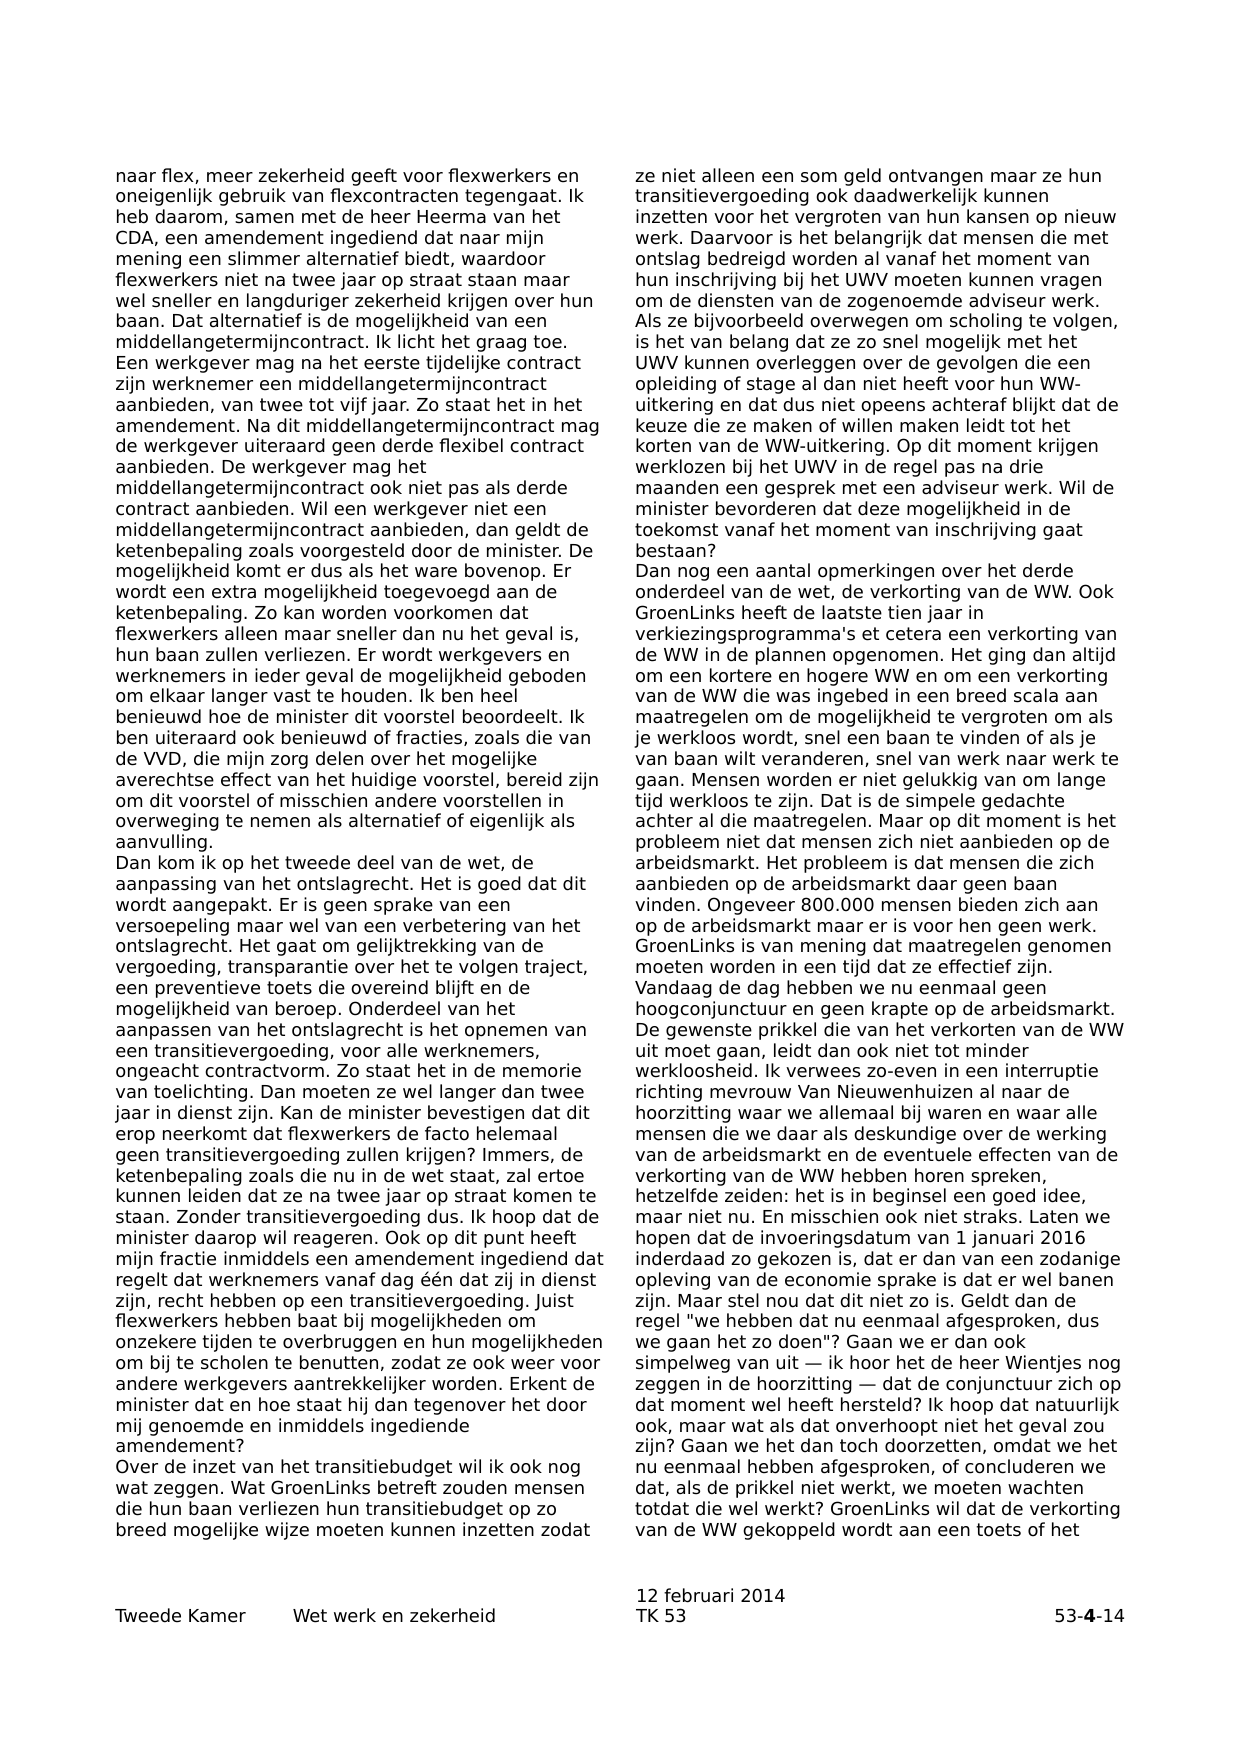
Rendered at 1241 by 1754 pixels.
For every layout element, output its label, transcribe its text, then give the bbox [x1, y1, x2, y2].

text ze niet alleen een som geld ontvangen maar ze hun transitievergoeding ook daadwerkelijk kunnen inzetten voor het vergroten van hun kansen op nieuw werk. Daarvoor is het belangrijk dat mensen die met ontslag bedreigd worden al vanaf het moment van hun inschrijving bij het UWV moeten kunnen vragen om de diensten van de zogenoemde adviseur werk. Als ze bijvoorbeeld overwegen om scholing te volgen, is het van belang dat ze zo snel mogelijk met het UWV kunnen overleggen over de gevolgen die een opleiding of stage al dan niet heeft voor hun WW-uitkering en dat dus niet opeens achteraf blijkt dat de keuze die ze maken of willen maken leidt tot het korten van de WW-uitkering. Op dit moment krijgen werklozen bij het UWV in de regel pas na drie maanden een gesprek met een adviseur werk. Wil de minister bevorderen dat deze mogelijkheid in de toekomst vanaf het moment van inschrijving gaat bestaan? [635, 165, 1125, 561]
text Over de inzet van het transitiebudget wil ik ook nog wat zeggen. Wat GroenLinks betreft zouden mensen die hun baan verliezen hun transitiebudget op zo breed mogelijke wijze moeten kunnen inzetten zodat [115, 1457, 605, 1540]
text naar flex, meer zekerheid geeft voor flexwerkers en oneigenlijk gebruik van flexcontracten tegengaat. Ik heb daarom, samen met de heer Heerma van het CDA, een amendement ingediend dat naar mijn mening een slimmer alternatief biedt, waardoor flexwerkers niet na twee jaar op straat staan maar wel sneller en langduriger zekerheid krijgen over hun baan. Dat alternatief is de mogelijkheid van een middellangetermijncontract. Ik licht het graag toe. Een werkgever mag na het eerste tijdelijke contract zijn werknemer een middellangetermijncontract aanbieden, van twee tot vijf jaar. Zo staat het in het amendement. Na dit middellangetermijncontract mag de werkgever uiteraard geen derde flexibel contract aanbieden. De werkgever mag het middellangetermijncontract ook niet pas als derde contract aanbieden. Wil een werkgever niet een middellangetermijncontract aanbieden, dan geldt de ketenbepaling zoals voorgesteld door de minister. De mogelijkheid komt er dus als het ware bovenop. Er wordt een extra mogelijkheid toegevoegd aan de ketenbepaling. Zo kan worden voorkomen dat flexwerkers alleen maar sneller dan nu het geval is, hun baan zullen verliezen. Er wordt werkgevers en werknemers in ieder geval de mogelijkheid geboden om elkaar langer vast te houden. Ik ben heel benieuwd hoe de minister dit voorstel beoordeelt. Ik ben uiteraard ook benieuwd of fracties, zoals die van de VVD, die mijn zorg delen over het mogelijke averechtse effect van het huidige voorstel, bereid zijn om dit voorstel of misschien andere voorstellen in overweging te nemen als alternatief of eigenlijk als aanvulling. [115, 165, 605, 853]
text Dan kom ik op het tweede deel van de wet, de aanpassing van het ontslagrecht. Het is goed dat dit wordt aangepakt. Er is geen sprake van een versoepeling maar wel van een verbetering van het ontslagrecht. Het gaat om gelijktrekking van de vergoeding, transparantie over het te volgen traject, een preventieve toets die overeind blijft en de mogelijkheid van beroep. Onderdeel van het aanpassen van het ontslagrecht is het opnemen van een transitievergoeding, voor alle werknemers, ongeacht contractvorm. Zo staat het in de memorie van toelichting. Dan moeten ze wel langer dan twee jaar in dienst zijn. Kan de minister bevestigen dat dit erop neerkomt dat flexwerkers de facto helemaal geen transitievergoeding zullen krijgen? Immers, de ketenbepaling zoals die nu in de wet staat, zal ertoe kunnen leiden dat ze na twee jaar op straat komen te staan. Zonder transitievergoeding dus. Ik hoop dat de minister daarop wil reageren. Ook op dit punt heeft mijn fractie inmiddels een amendement ingediend dat regelt dat werknemers vanaf dag één dat zij in dienst zijn, recht hebben op een transitievergoeding. Juist flexwerkers hebben baat bij mogelijkheden om onzekere tijden te overbruggen en hun mogelijkheden om bij te scholen te benutten, zodat ze ook weer voor andere werkgevers aantrekkelijker worden. Erkent de minister dat en hoe staat hij dan tegenover het door mij genoemde en inmiddels ingediende amendement? [115, 853, 605, 1457]
text Dan nog een aantal opmerkingen over het derde onderdeel van de wet, de verkorting van de WW. Ook GroenLinks heeft de laatste tien jaar in verkiezingsprogramma's et cetera een verkorting van de WW in de plannen opgenomen. Het ging dan altijd om een kortere en hogere WW en om een verkorting van de WW die was ingebed in een breed scala aan maatregelen om de mogelijkheid te vergroten om als je werkloos wordt, snel een baan te vinden of als je van baan wilt veranderen, snel van werk naar werk te gaan. Mensen worden er niet gelukkig van om lange tijd werkloos te zijn. Dat is de simpele gedachte achter al die maatregelen. Maar op dit moment is het probleem niet dat mensen zich niet aanbieden op de arbeidsmarkt. Het probleem is dat mensen die zich aanbieden op de arbeidsmarkt daar geen baan vinden. Ongeveer 800.000 mensen bieden zich aan op de arbeidsmarkt maar er is voor hen geen werk. GroenLinks is van mening dat maatregelen genomen moeten worden in een tijd dat ze effectief zijn. Vandaag de dag hebben we nu eenmaal geen hoogconjunctuur en geen krapte op de arbeidsmarkt. De gewenste prikkel die van het verkorten van de WW uit moet gaan, leidt dan ook niet tot minder werkloosheid. Ik verwees zo-even in een interruptie richting mevrouw Van Nieuwenhuizen al naar de hoorzitting waar we allemaal bij waren en waar alle mensen die we daar als deskundige over de werking van de arbeidsmarkt en de eventuele effecten van de verkorting van de WW hebben horen spreken, hetzelfde zeiden: het is in beginsel een goed idee, maar niet nu. En misschien ook niet straks. Laten we hopen dat de invoeringsdatum van 1 januari 2016 inderdaad zo gekozen is, dat er dan van een zodanige opleving van de economie sprake is dat er wel banen zijn. Maar stel nou dat dit niet zo is. Geldt dan de regel "we hebben dat nu eenmaal afgesproken, dus we gaan het zo doen"? Gaan we er dan ook simpelweg van uit — ik hoor het de heer Wientjes nog zeggen in de hoorzitting — dat de conjunctuur zich op dat moment wel heeft hersteld? Ik hoop dat natuurlijk ook, maar wat als dat onverhoopt niet het geval zou zijn? Gaan we het dan toch doorzetten, omdat we het nu eenmaal hebben afgesproken, of concluderen we dat, als de prikkel niet werkt, we moeten wachten totdat die wel werkt? GroenLinks wil dat de verkorting van de WW gekoppeld wordt aan een toets of het [635, 561, 1125, 1540]
